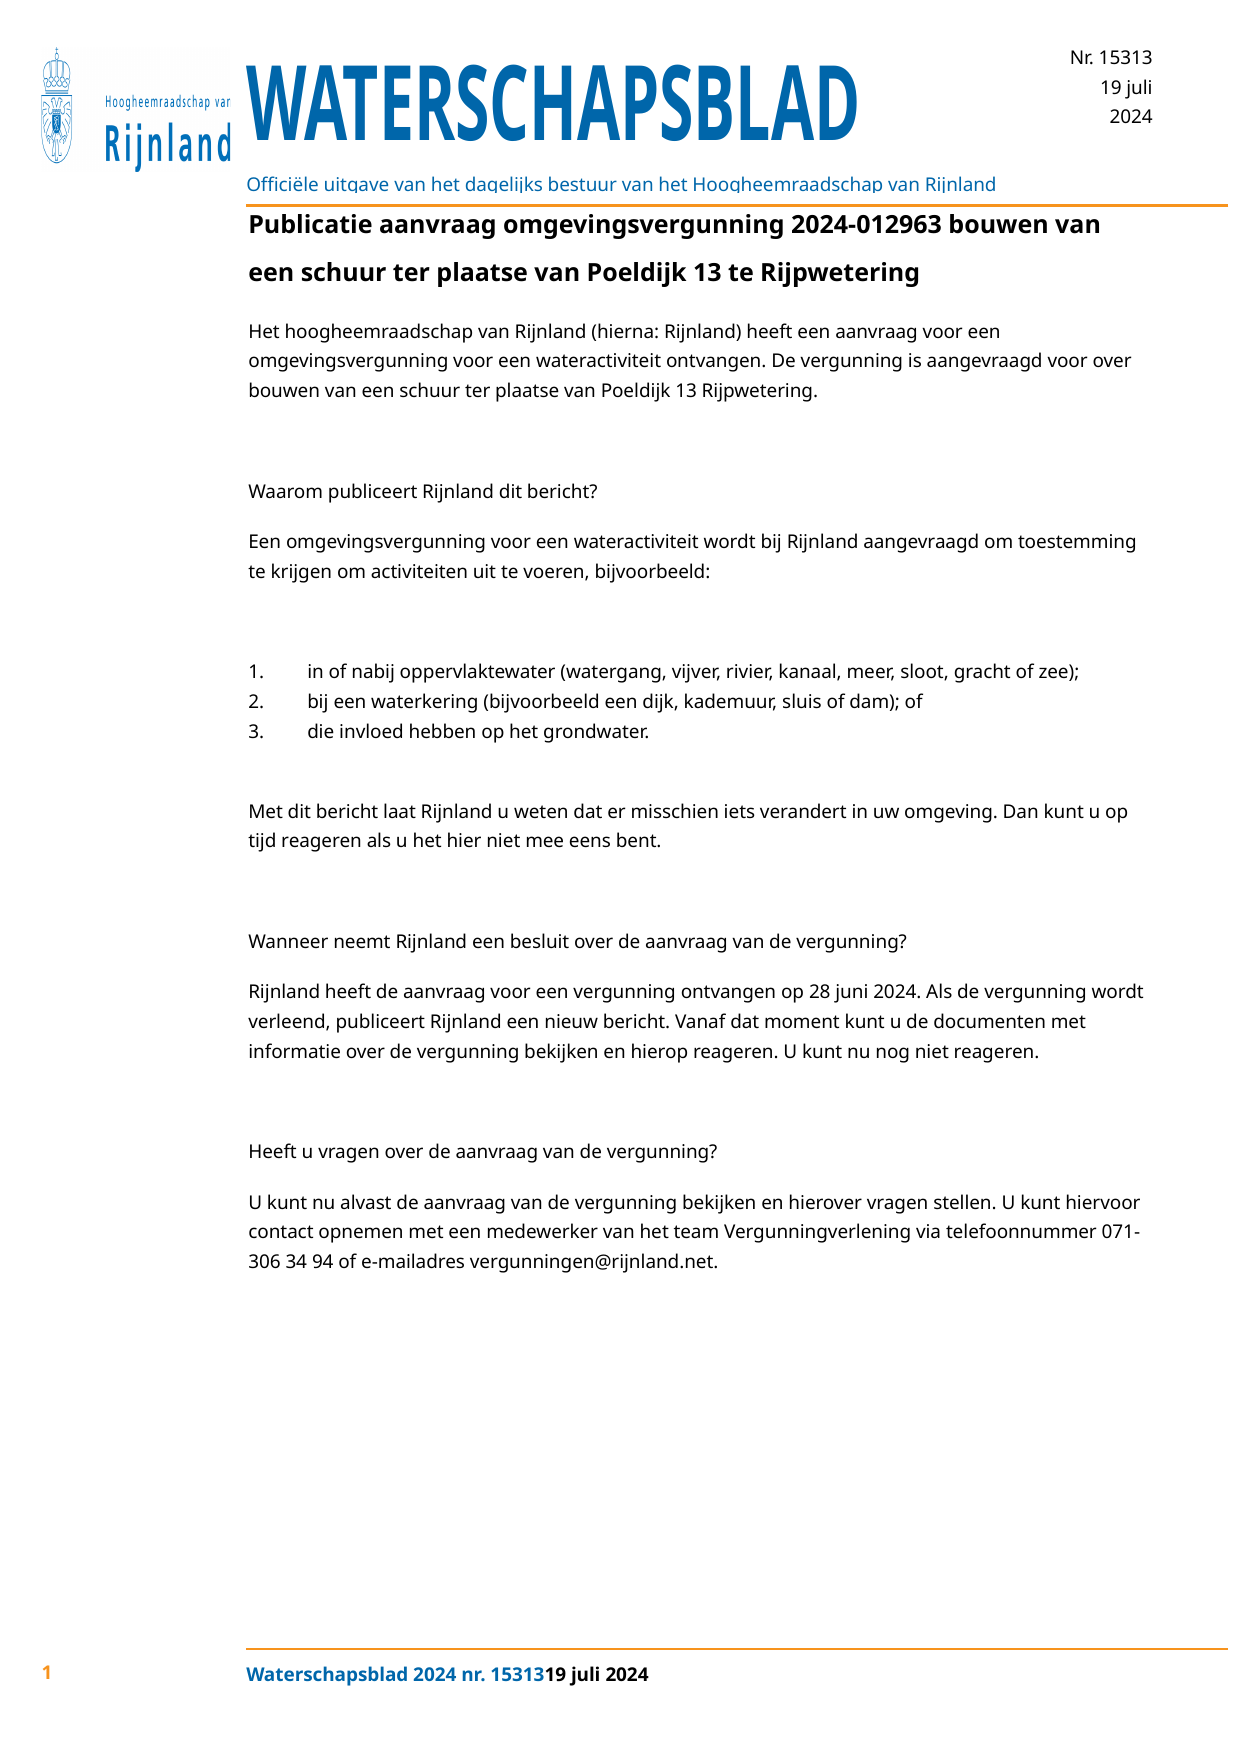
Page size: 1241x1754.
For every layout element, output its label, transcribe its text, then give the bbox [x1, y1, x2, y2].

list bij een waterkering (bijvoorbeeld een dijk, kademuur, sluis of dam); of [248, 688, 1152, 714]
text Publicatie aanvraag omgevingsvergunning 2024-012963 bouwen van een schuur ter plaatse van Poeldijk 13 te Rijpwetering [248, 207, 1152, 288]
picture [41, 47, 231, 172]
text Rijnland heeft de aanvraag voor een vergunning ontvangen op 28 juni 2024. Als de vergunning wordt verleend, publiceert Rijnland een nieuw bericht. Vanaf dat moment kunt u de documenten met informatie over de vergunning bekijken en hierop reageren. U kunt nu nog niet reageren. [248, 979, 1152, 1064]
list die invloed hebben op het grondwater. [248, 718, 1152, 744]
text Heeft u vragen over de aanvraag van de vergunning? [248, 1139, 1152, 1164]
text Wanneer neemt Rijnland een besluit over de aanvraag van de vergunning? [248, 928, 1152, 954]
text Waarom publiceert Rijnland dit bericht? [248, 478, 1152, 504]
text U kunt nu alvast de aanvraag van de vergunning bekijken en hierover vragen stellen. U kunt hiervoor contact opnemen met een medewerker van het team Vergunningverlening via telefoonnummer 071-306 34 94 of e-mailadres vergunningen@rijnland.net. [248, 1189, 1152, 1274]
text Een omgevingsvergunning voor een wateractiviteit wordt bij Rijnland aangevraagd om toestemming te krijgen om activiteiten uit te voeren, bijvoorbeeld: [248, 528, 1152, 584]
text Met dit bericht laat Rijnland u weten dat er misschien iets verandert in uw omgeving. Dan kunt u op tijd reageren als u het hier niet mee eens bent. [248, 798, 1152, 853]
text Het hoogheemraadschap van Rijnland (hierna: Rijnland) heeft een aanvraag voor een omgevingsvergunning voor een wateractiviteit ontvangen. De vergunning is aangevraagd voor over bouwen van een schuur ter plaatse van Poeldijk 13 Rijpwetering. [248, 318, 1152, 403]
list in of nabij oppervlaktewater (watergang, vijver, rivier, kanaal, meer, sloot, gracht of zee); [248, 659, 1152, 684]
